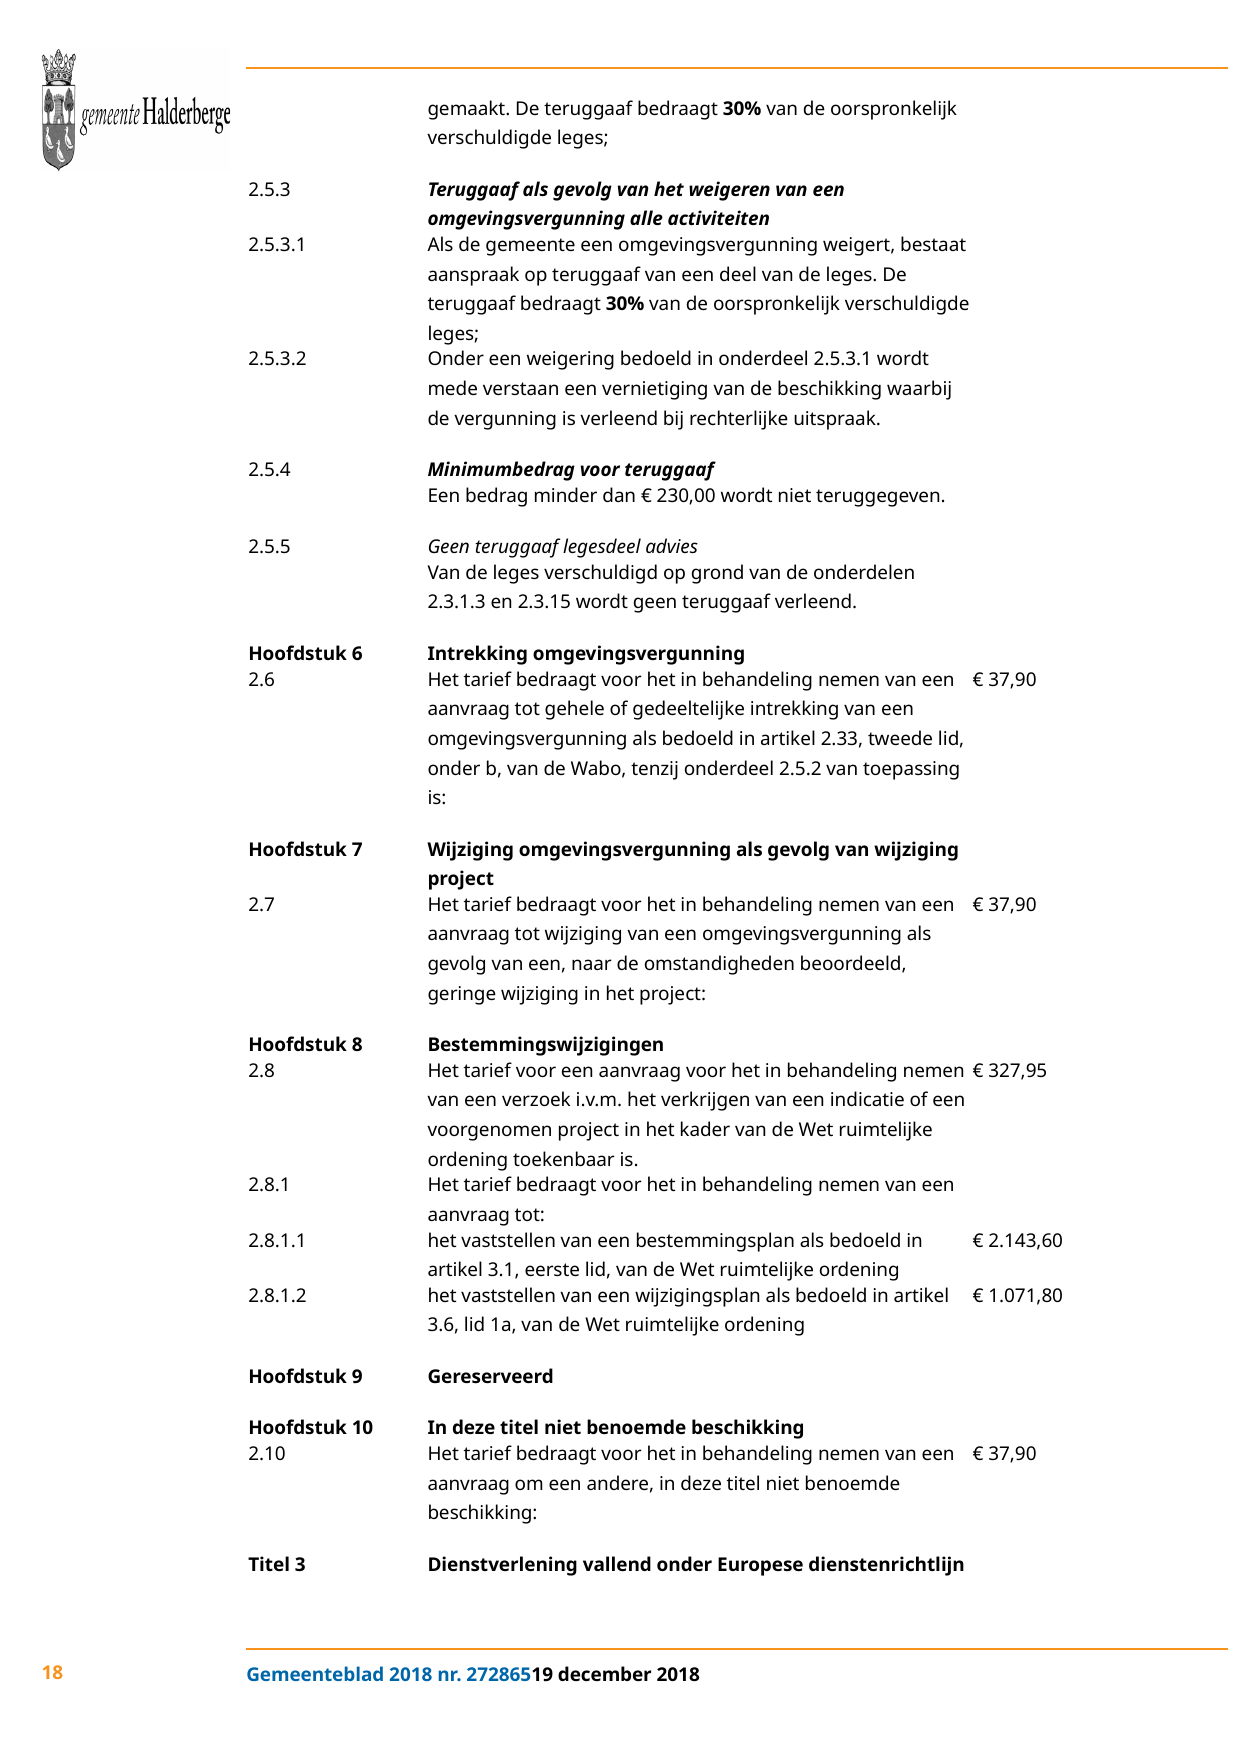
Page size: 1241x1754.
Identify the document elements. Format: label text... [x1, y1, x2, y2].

table_cell Het tarief voor een aanvraag voor het in behandeling nemen van een verzoek i.v.m. het verkrijgen van een indicatie of een voorgenomen project in het kader van de Wet ruimtelijke ordening toekenbaar is. [427, 1057, 972, 1171]
table_cell [427, 1006, 972, 1031]
table_cell het vaststellen van een wijzigingsplan als bedoeld in artikel 3.6, lid 1a, van de Wet ruimtelijke ordening [427, 1282, 972, 1337]
table_cell [973, 836, 1152, 891]
table_cell het vaststellen van een bestemmingsplan als bedoeld in artikel 3.1, eerste lid, van de Wet ruimtelijke ordening [427, 1227, 972, 1282]
table_cell [248, 482, 427, 508]
table_cell 2.5.3 [248, 176, 427, 231]
table_cell [248, 810, 427, 836]
table_cell [427, 1389, 972, 1414]
table_cell Het tarief bedraagt voor het in behandeling nemen van een aanvraag om een andere, in deze titel niet benoemde beschikking: [427, 1440, 972, 1525]
table_cell [427, 150, 972, 176]
table_cell [427, 1577, 972, 1602]
table_cell 2.5.3.2 [248, 346, 427, 431]
table_cell 2.8.1 [248, 1171, 427, 1227]
table_cell Als de gemeente een omgevingsvergunning weigert, bestaat aanspraak op teruggaaf van een deel van de leges. De teruggaaf bedraagt 30% van de oorspronkelijk verschuldigde leges; [427, 231, 972, 346]
table_cell Hoofdstuk 7 [248, 836, 427, 891]
table_cell [248, 1338, 427, 1363]
table_cell [973, 1338, 1152, 1363]
table_cell Hoofdstuk 8 [248, 1031, 427, 1057]
table_cell € 2.143,60 [973, 1227, 1152, 1282]
table_cell [248, 1525, 427, 1551]
table_cell Hoofdstuk 6 [248, 640, 427, 666]
table_cell Hoofdstuk 9 [248, 1363, 427, 1389]
table_cell [973, 95, 1152, 150]
table_cell [427, 431, 972, 456]
table_cell [248, 1006, 427, 1031]
table_cell [248, 508, 427, 533]
table_cell [973, 150, 1152, 176]
table_cell [973, 1031, 1152, 1057]
table_cell [427, 615, 972, 640]
table_cell [973, 1006, 1152, 1031]
table_cell [248, 1389, 427, 1414]
table_cell [973, 456, 1152, 482]
table_cell € 327,95 [973, 1057, 1152, 1171]
table_cell [973, 1551, 1152, 1577]
table_cell 2.10 [248, 1440, 427, 1525]
table_cell [973, 1525, 1152, 1551]
table_cell [973, 534, 1152, 559]
picture [41, 47, 231, 172]
table_cell Teruggaaf als gevolg van het weigeren van een omgevingsvergunning alle activiteiten [427, 176, 972, 231]
table_cell € 37,90 [973, 666, 1152, 810]
table_cell 2.5.5 [248, 534, 427, 559]
table_cell 2.7 [248, 891, 427, 1006]
table_cell [973, 176, 1152, 231]
table_cell Het tarief bedraagt voor het in behandeling nemen van een aanvraag tot wijziging van een omgevingsvergunning als gevolg van een, naar de omstandigheden beoordeeld, geringe wijziging in het project: [427, 891, 972, 1006]
table_cell [973, 1171, 1152, 1227]
table_cell 2.5.4 [248, 456, 427, 482]
table_cell [248, 559, 427, 614]
table_cell [973, 231, 1152, 346]
table_cell [973, 1577, 1152, 1602]
table_cell Wijziging omgevingsvergunning als gevolg van wijziging project [427, 836, 972, 891]
table_cell [427, 1338, 972, 1363]
table_cell Minimumbedrag voor teruggaaf [427, 456, 972, 482]
table_cell [248, 431, 427, 456]
table_cell [973, 1363, 1152, 1389]
table_cell Onder een weigering bedoeld in onderdeel 2.5.3.1 wordt mede verstaan een vernietiging van de beschikking waarbij de vergunning is verleend bij rechterlijke uitspraak. [427, 346, 972, 431]
table_cell 2.8.1.1 [248, 1227, 427, 1282]
table_cell Bestemmingswijzigingen [427, 1031, 972, 1057]
table_cell Hoofdstuk 10 [248, 1415, 427, 1440]
table_cell Het tarief bedraagt voor het in behandeling nemen van een aanvraag tot gehele of gedeeltelijke intrekking van een omgevingsvergunning als bedoeld in artikel 2.33, tweede lid, onder b, van de Wabo, tenzij onderdeel 2.5.2 van toepassing is: [427, 666, 972, 810]
table_cell Het tarief bedraagt voor het in behandeling nemen van een aanvraag tot: [427, 1171, 972, 1227]
table_cell € 37,90 [973, 891, 1152, 1006]
table_cell [973, 640, 1152, 666]
table_cell gemaakt. De teruggaaf bedraagt 30% van de oorspronkelijk verschuldigde leges; [427, 95, 972, 150]
table_cell Intrekking omgevingsvergunning [427, 640, 972, 666]
table_cell [973, 615, 1152, 640]
table_cell Dienstverlening vallend onder Europese dienstenrichtlijn [427, 1551, 972, 1577]
table_cell [427, 810, 972, 836]
table_cell [973, 810, 1152, 836]
table_cell 2.6 [248, 666, 427, 810]
table_cell [248, 95, 427, 150]
table_cell Gereserveerd [427, 1363, 972, 1389]
table_cell [973, 431, 1152, 456]
table_cell [973, 346, 1152, 431]
table_cell [248, 615, 427, 640]
table_cell 2.5.3.1 [248, 231, 427, 346]
table_cell [248, 1577, 427, 1602]
table_cell [248, 150, 427, 176]
table_cell [973, 1415, 1152, 1440]
table_cell Een bedrag minder dan € 230,00 wordt niet teruggegeven. [427, 482, 972, 508]
table_cell [973, 482, 1152, 508]
table_cell [427, 508, 972, 533]
table_cell [427, 1525, 972, 1551]
table_cell [973, 559, 1152, 614]
table_cell € 1.071,80 [973, 1282, 1152, 1337]
table_cell Geen teruggaaf legesdeel advies [427, 534, 972, 559]
table_cell Van de leges verschuldigd op grond van de onderdelen 2.3.1.3 en 2.3.15 wordt geen teruggaaf verleend. [427, 559, 972, 614]
table_cell [973, 508, 1152, 533]
table_cell [973, 1389, 1152, 1414]
table_cell In deze titel niet benoemde beschikking [427, 1415, 972, 1440]
table_cell 2.8.1.2 [248, 1282, 427, 1337]
table_cell € 37,90 [973, 1440, 1152, 1525]
table_cell Titel 3 [248, 1551, 427, 1577]
table_cell 2.8 [248, 1057, 427, 1171]
